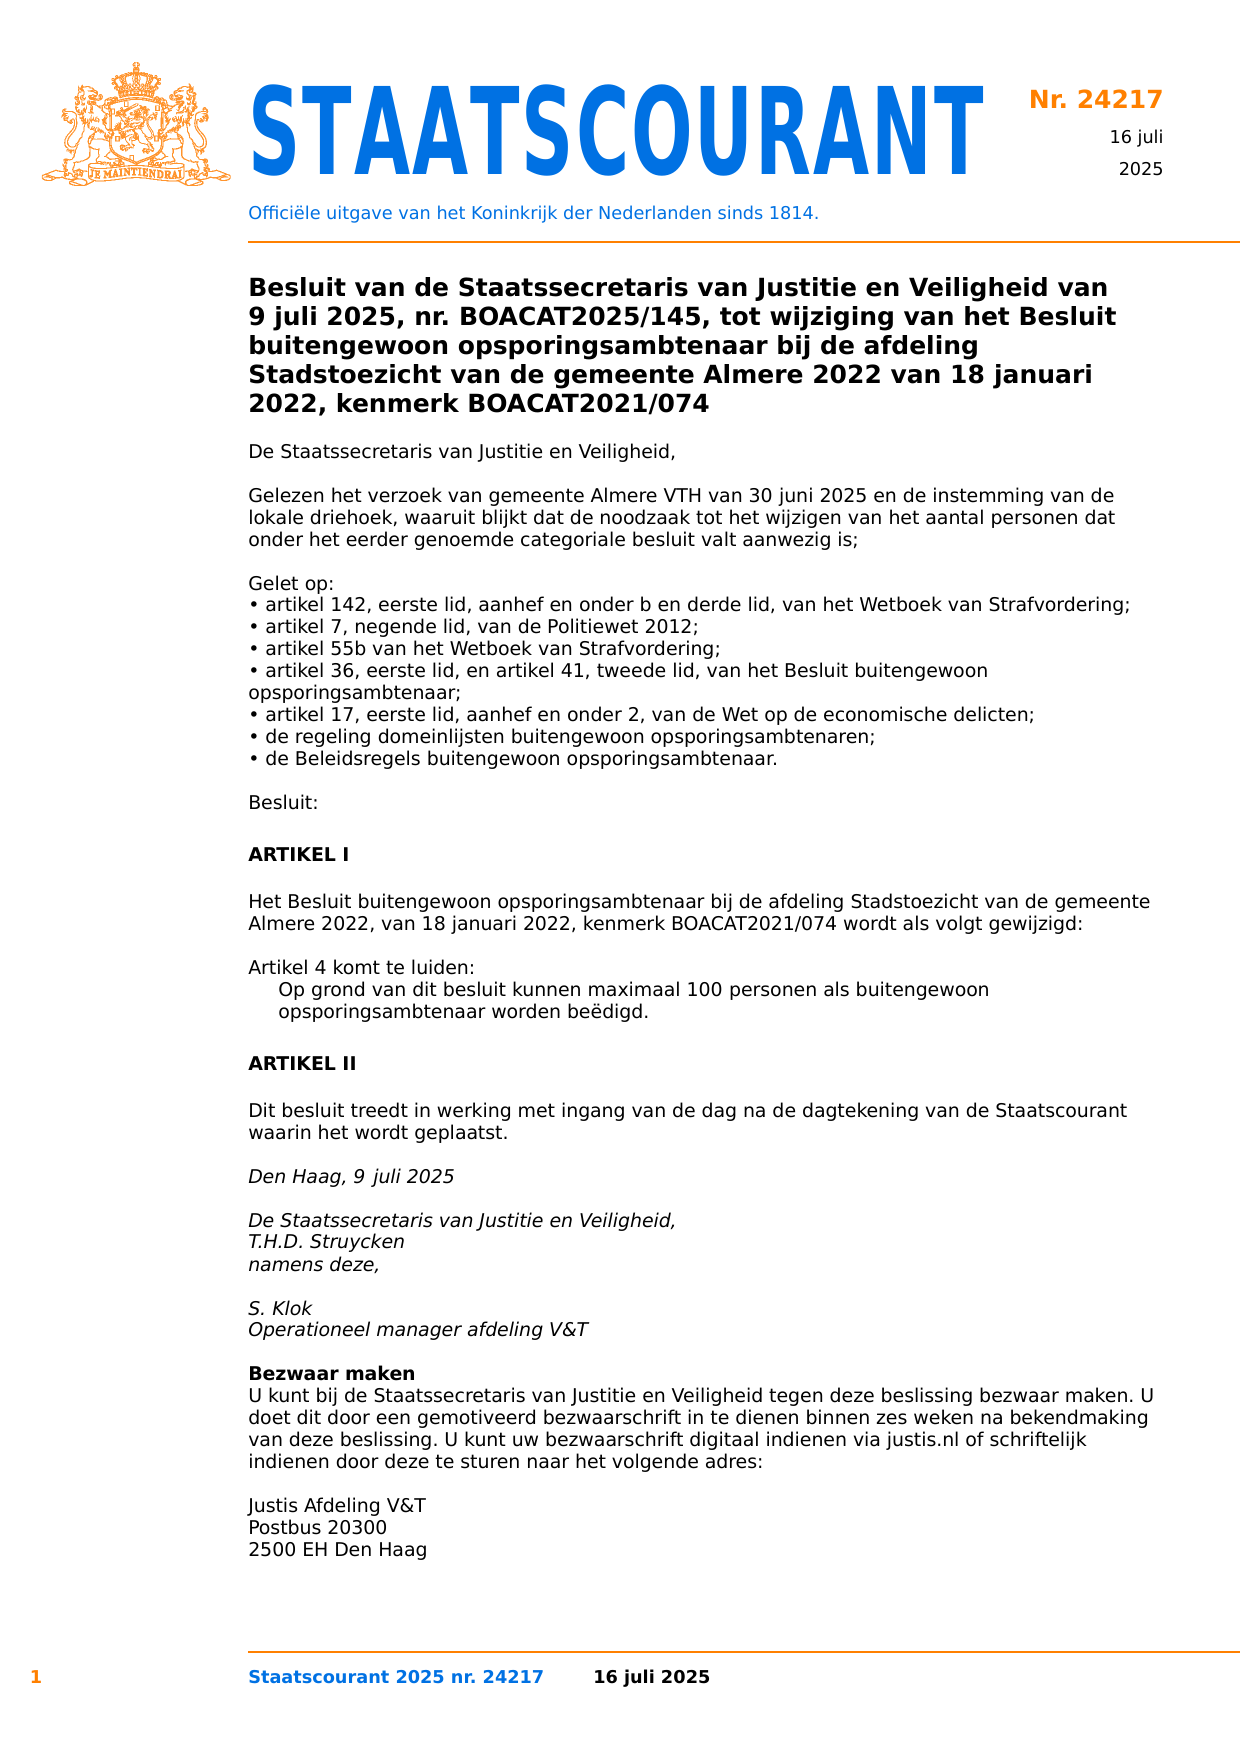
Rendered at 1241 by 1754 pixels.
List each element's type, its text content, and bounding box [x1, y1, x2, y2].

table_cell 16 juli [998, 121, 1240, 153]
table_header STAATSCOURANT [248, 62, 998, 203]
text 2500 EH Den Haag [248, 1539, 1163, 1561]
subtitle ARTIKEL II [248, 1053, 1163, 1075]
text Artikel 4 komt te luiden: [248, 957, 1163, 979]
text • de regeling domeinlijsten buitengewoon opsporingsambtenaren; [248, 726, 1163, 748]
text Dit besluit treedt in werking met ingang van de dag na de dagtekening van de Staatscourant waarin het wordt geplaatst. [248, 1100, 1163, 1144]
text Bezwaar maken [248, 1363, 1163, 1385]
text Den Haag, 9 juli 2025 [248, 1166, 1163, 1188]
text Justis Afdeling V&T [248, 1495, 1163, 1517]
text Het Besluit buitengewoon opsporingsambtenaar bij de afdeling Stadstoezicht van de gemeente Almere 2022, van 18 januari 2022, kenmerk BOACAT2021/074 wordt als volgt gewijzigd: [248, 891, 1163, 935]
text • artikel 7, negende lid, van de Politiewet 2012; [248, 616, 1163, 638]
text • artikel 142, eerste lid, aanhef en onder b en derde lid, van het Wetboek van Strafvordering; [248, 594, 1163, 616]
text Besluit: [248, 792, 1163, 814]
text Gelezen het verzoek van gemeente Almere VTH van 30 juni 2025 en de instemming van de lokale driehoek, waaruit blijkt dat de noodzaak tot het wijzigen van het aantal personen dat onder het eerder genoemde categoriale besluit valt aanwezig is; [248, 484, 1163, 551]
subtitle Besluit van de Staatssecretaris van Justitie en Veiligheid van 9 juli 2025, nr. BOACAT2025/145, tot wijziging van het Besluit buitengewoon opsporingsambtenaar bij de afdeling Stadstoezicht van de gemeente Almere 2022 van 18 januari 2022, kenmerk BOACAT2021/074 [248, 273, 1163, 419]
text De Staatssecretaris van Justitie en Veiligheid, T.H.D. Struycken namens deze, S. Klok Operationeel manager afdeling V&T [248, 1209, 1163, 1341]
text U kunt bij de Staatssecretaris van Justitie en Veiligheid tegen deze beslissing bezwaar maken. U doet dit door een gemotiveerd bezwaarschrift in te dienen binnen zes weken na bekendmaking van deze beslissing. U kunt uw bezwaarschrift digitaal indienen via justis.nl of schriftelijk indienen door deze te sturen naar het volgende adres: [248, 1385, 1163, 1473]
table_header Nr. 24217 [998, 62, 1240, 121]
text De Staatssecretaris van Justitie en Veiligheid, [248, 441, 1163, 463]
text • artikel 36, eerste lid, en artikel 41, tweede lid, van het Besluit buitengewoon opsporingsambtenaar; [248, 660, 1163, 704]
text • artikel 55b van het Wetboek van Strafvordering; [248, 638, 1163, 660]
text • artikel 17, eerste lid, aanhef en onder 2, van de Wet op de economische delicten; [248, 704, 1163, 726]
table_header [25, 62, 248, 241]
table_cell 2025 [998, 153, 1240, 203]
text • de Beleidsregels buitengewoon opsporingsambtenaar. [248, 748, 1163, 770]
subtitle ARTIKEL I [248, 844, 1163, 866]
text Gelet op: [248, 572, 1163, 594]
text Op grond van dit besluit kunnen maximaal 100 personen als buitengewoon opsporingsambtenaar worden beëdigd. [278, 979, 1163, 1023]
table_cell Officiële uitgave van het Koninkrijk der Nederlanden sinds 1814. [248, 203, 1240, 241]
text Postbus 20300 [248, 1517, 1163, 1539]
picture [41, 62, 231, 186]
